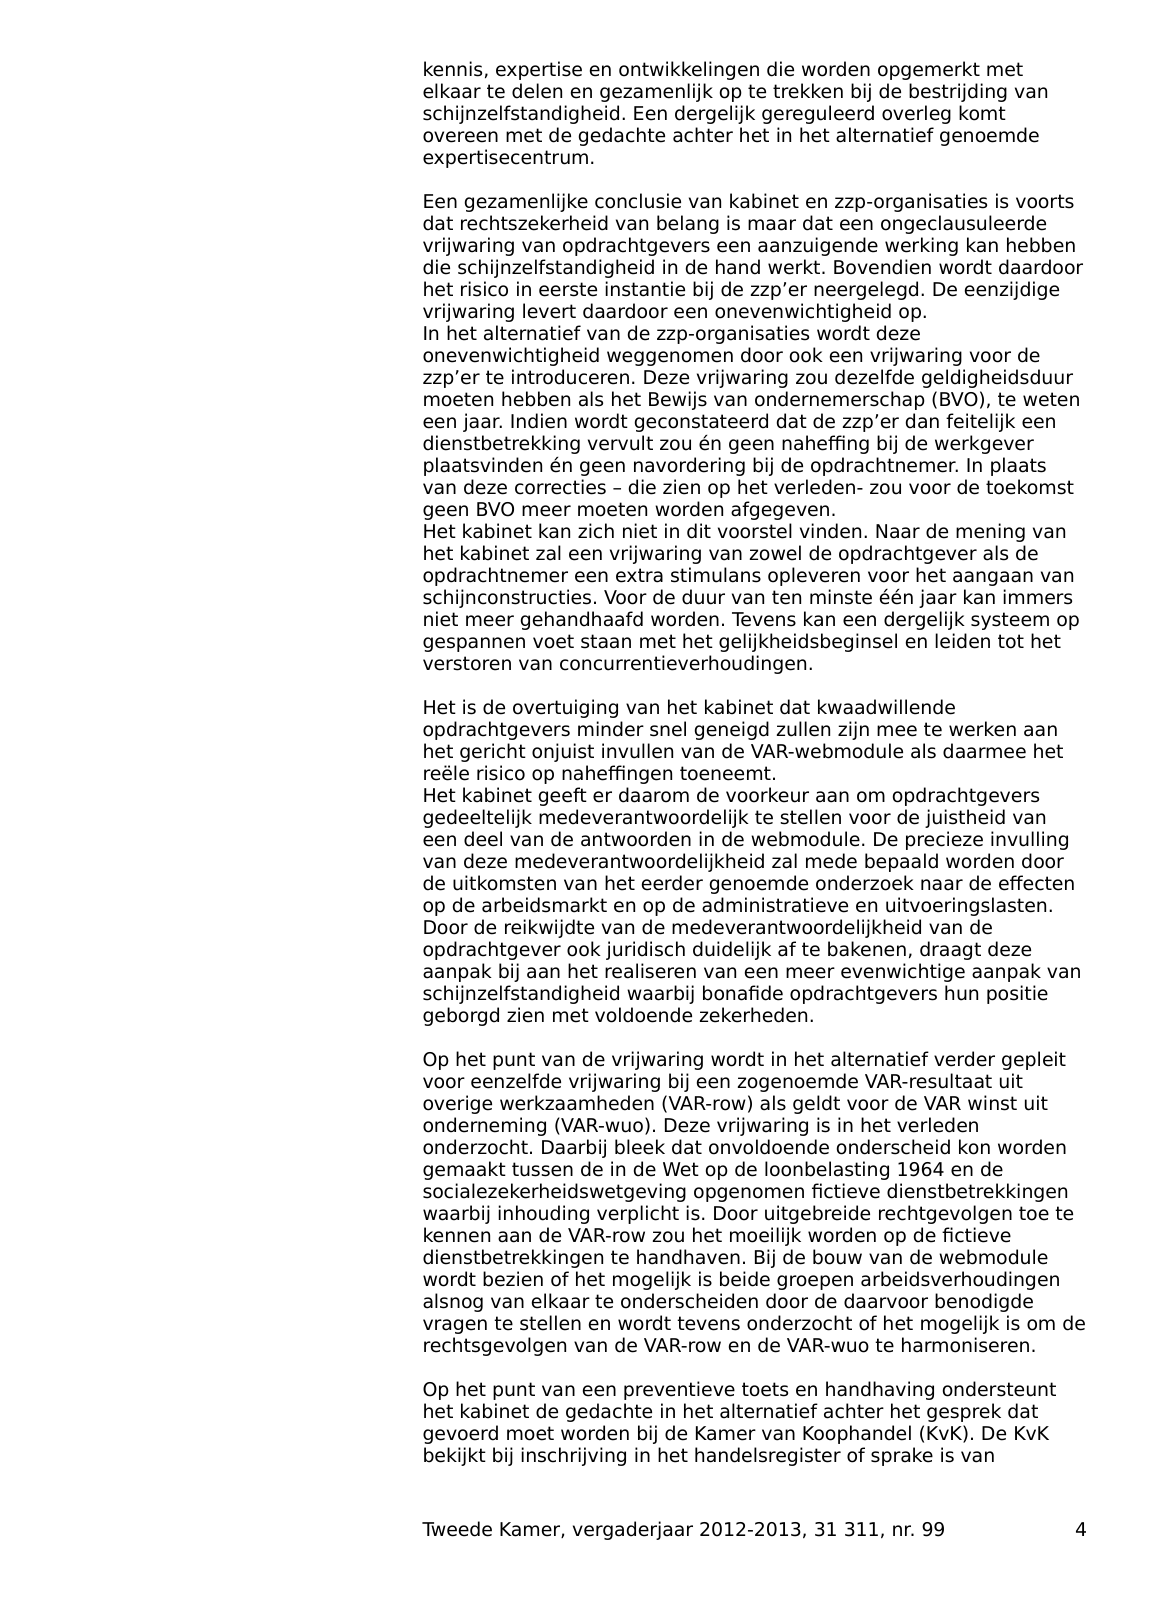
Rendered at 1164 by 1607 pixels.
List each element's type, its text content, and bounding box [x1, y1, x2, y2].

text Op het punt van een preventieve toets en handhaving ondersteunt het kabinet de gedachte in het alternatief achter het gesprek dat gevoerd moet worden bij de Kamer van Koophandel (KvK). De KvK bekijkt bij inschrijving in het handelsregister of sprake is van [422, 1379, 1087, 1467]
text In het alternatief van de zzp-organisaties wordt deze onevenwichtigheid weggenomen door ook een vrijwaring voor de zzp’er te introduceren. Deze vrijwaring zou dezelfde geldigheidsduur moeten hebben als het Bewijs van ondernemerschap (BVO), te weten een jaar. Indien wordt geconstateerd dat de zzp’er dan feitelijk een dienstbetrekking vervult zou én geen naheffing bij de werkgever plaatsvinden én geen navordering bij de opdrachtnemer. In plaats van deze correcties – die zien op het verleden- zou voor de toekomst geen BVO meer moeten worden afgegeven. [422, 323, 1087, 521]
text Het kabinet geeft er daarom de voorkeur aan om opdrachtgevers gedeeltelijk medeverantwoordelijk te stellen voor de juistheid van een deel van de antwoorden in de webmodule. De precieze invulling van deze medeverantwoordelijkheid zal mede bepaald worden door de uitkomsten van het eerder genoemde onderzoek naar de effecten op de arbeidsmarkt en op de administratieve en uitvoeringslasten. Door de reikwijdte van de medeverantwoordelijkheid van de opdrachtgever ook juridisch duidelijk af te bakenen, draagt deze aanpak bij aan het realiseren van een meer evenwichtige aanpak van schijnzelfstandigheid waarbij bonafide opdrachtgevers hun positie geborgd zien met voldoende zekerheden. [422, 785, 1087, 1027]
text Een gezamenlijke conclusie van kabinet en zzp-organisaties is voorts dat rechtszekerheid van belang is maar dat een ongeclausuleerde vrijwaring van opdrachtgevers een aanzuigende werking kan hebben die schijnzelfstandigheid in de hand werkt. Bovendien wordt daardoor het risico in eerste instantie bij de zzp’er neergelegd. De eenzijdige vrijwaring levert daardoor een onevenwichtigheid op. [422, 191, 1087, 323]
text kennis, expertise en ontwikkelingen die worden opgemerkt met elkaar te delen en gezamenlijk op te trekken bij de bestrijding van schijnzelfstandigheid. Een dergelijk gereguleerd overleg komt overeen met de gedachte achter het in het alternatief genoemde expertisecentrum. [422, 59, 1087, 169]
text Het kabinet kan zich niet in dit voorstel vinden. Naar de mening van het kabinet zal een vrijwaring van zowel de opdrachtgever als de opdrachtnemer een extra stimulans opleveren voor het aangaan van schijnconstructies. Voor de duur van ten minste één jaar kan immers niet meer gehandhaafd worden. Tevens kan een dergelijk systeem op gespannen voet staan met het gelijkheidsbeginsel en leiden tot het verstoren van concurrentieverhoudingen. [422, 521, 1087, 675]
text Het is de overtuiging van het kabinet dat kwaadwillende opdrachtgevers minder snel geneigd zullen zijn mee te werken aan het gericht onjuist invullen van de VAR-webmodule als daarmee het reële risico op naheffingen toeneemt. [422, 697, 1087, 785]
text Op het punt van de vrijwaring wordt in het alternatief verder gepleit voor eenzelfde vrijwaring bij een zogenoemde VAR-resultaat uit overige werkzaamheden (VAR-row) als geldt voor de VAR winst uit onderneming (VAR-wuo). Deze vrijwaring is in het verleden onderzocht. Daarbij bleek dat onvoldoende onderscheid kon worden gemaakt tussen de in de Wet op de loonbelasting 1964 en de socialezekerheidswetgeving opgenomen fictieve dienstbetrekkingen waarbij inhouding verplicht is. Door uitgebreide rechtgevolgen toe te kennen aan de VAR-row zou het moeilijk worden op de fictieve dienstbetrekkingen te handhaven. Bij de bouw van de webmodule wordt bezien of het mogelijk is beide groepen arbeidsverhoudingen alsnog van elkaar te onderscheiden door de daarvoor benodigde vragen te stellen en wordt tevens onderzocht of het mogelijk is om de rechtsgevolgen van de VAR-row en de VAR-wuo te harmoniseren. [422, 1049, 1087, 1356]
